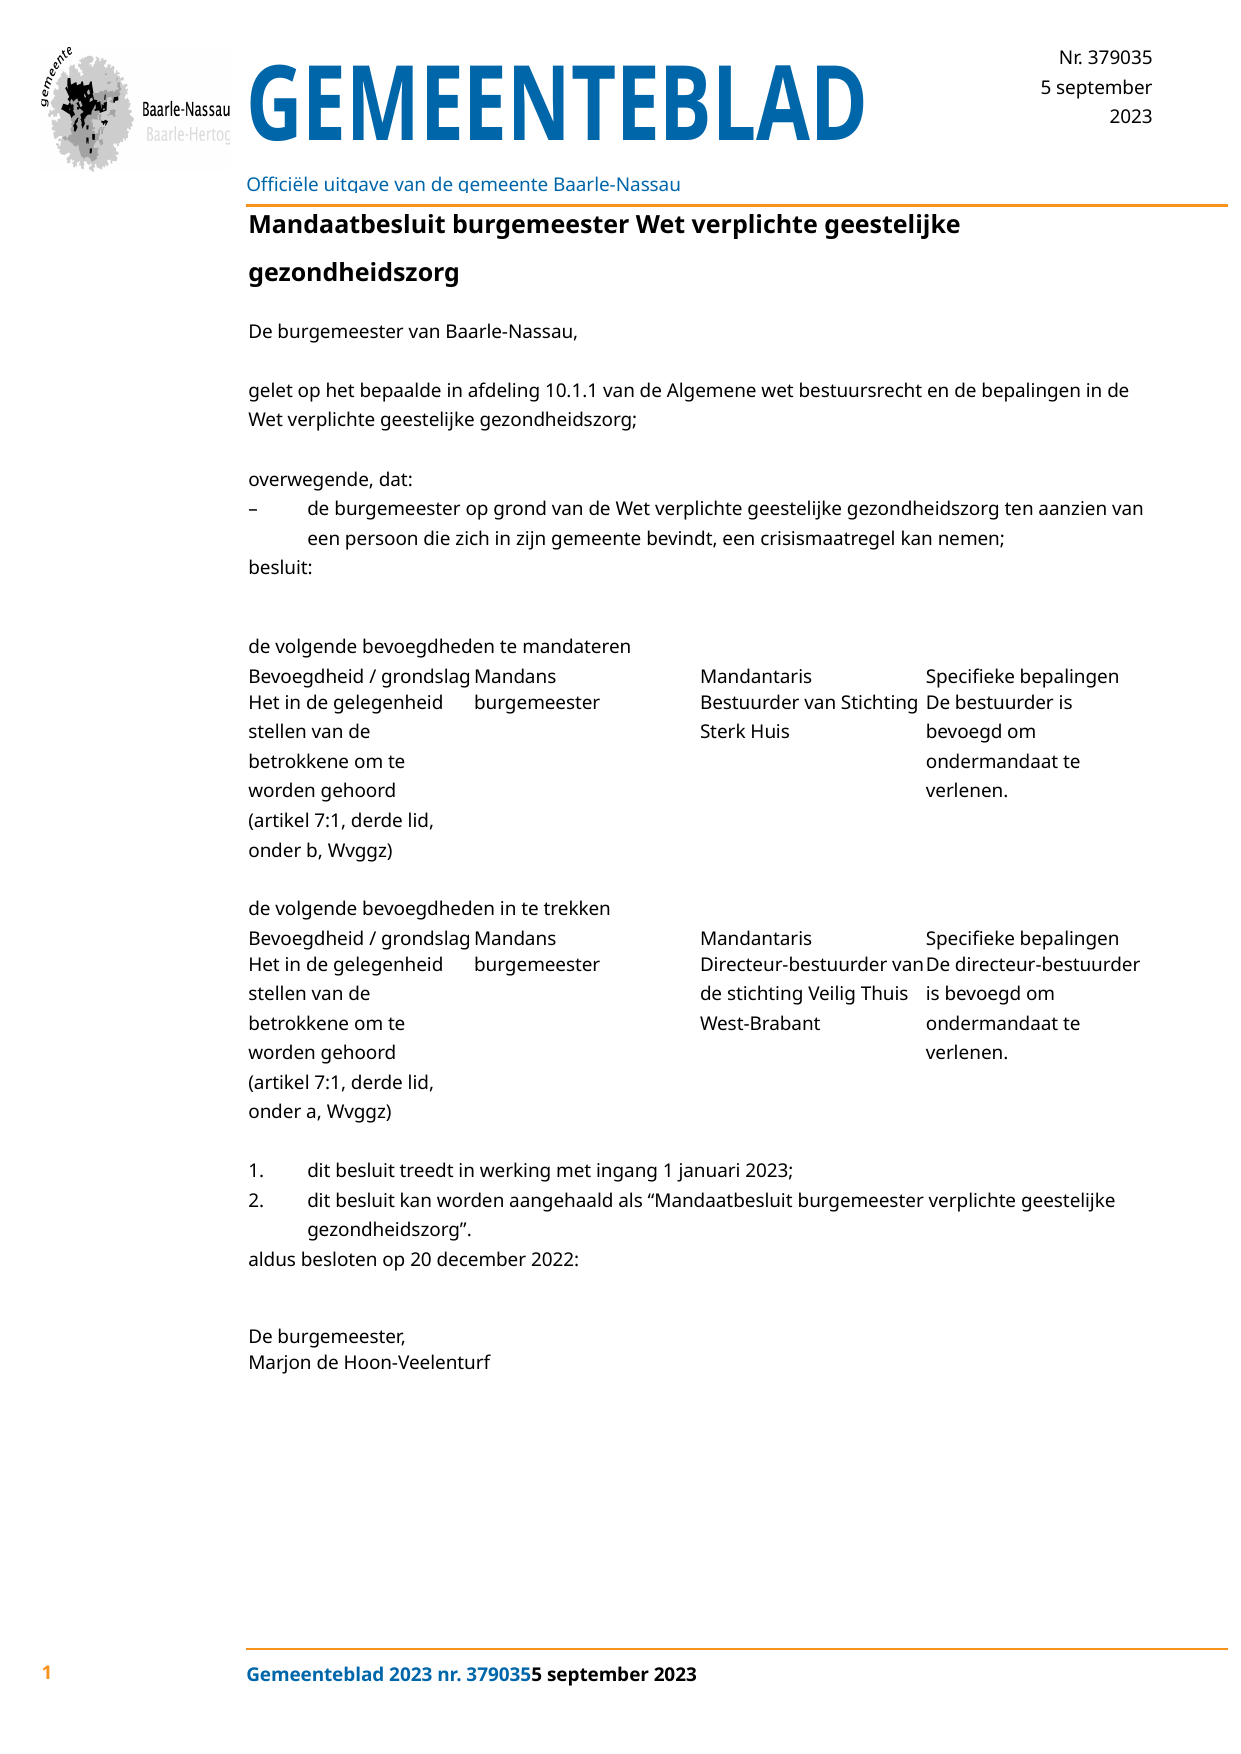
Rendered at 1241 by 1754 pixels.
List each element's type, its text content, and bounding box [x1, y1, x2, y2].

table_header Mandans [474, 663, 700, 689]
table_cell De directeur-bestuurder is bevoegd om ondermandaat te verlenen. [926, 951, 1152, 1124]
table_cell burgemeester [474, 951, 700, 1124]
table_header Bevoegdheid / grondslag [248, 925, 474, 951]
table_cell Bestuurder van Stichting Sterk Huis [700, 689, 926, 862]
text De burgemeester, [248, 1323, 1152, 1349]
table_cell Het in de gelegenheid stellen van de betrokkene om te worden gehoord (artikel 7:1, derde lid, onder a, Wvggz) [248, 951, 474, 1124]
text besluit: [248, 554, 1152, 580]
text de volgende bevoegdheden te mandateren [248, 633, 1152, 659]
text gelet op het bepaalde in afdeling 10.1.1 van de Algemene wet bestuursrecht en de bepalingen in de Wet verplichte geestelijke gezondheidszorg; [248, 377, 1152, 432]
table_cell De bestuurder is bevoegd om ondermandaat te verlenen. [926, 689, 1152, 862]
table_header Bevoegdheid / grondslag [248, 663, 474, 689]
text de volgende bevoegdheden in te trekken [248, 895, 1152, 921]
list dit besluit treedt in werking met ingang 1 januari 2023; [248, 1157, 1152, 1183]
table_header Mandans [474, 925, 700, 951]
table_cell Het in de gelegenheid stellen van de betrokkene om te worden gehoord (artikel 7:1, derde lid, onder b, Wvggz) [248, 689, 474, 862]
table_header Mandantaris [700, 925, 926, 951]
table_cell Directeur-bestuurder van de stichting Veilig Thuis West-Brabant [700, 951, 926, 1124]
table_header Mandantaris [700, 663, 926, 689]
table_header Specifieke bepalingen [926, 925, 1152, 951]
picture [41, 47, 231, 172]
text Marjon de Hoon-Veelenturf [248, 1349, 1152, 1374]
table_cell burgemeester [474, 689, 700, 862]
text Mandaatbesluit burgemeester Wet verplichte geestelijke gezondheidszorg [248, 207, 1152, 288]
list de burgemeester op grond van de Wet verplichte geestelijke gezondheidszorg ten aanzien van een persoon die zich in zijn gemeente bevindt, een crisismaatregel kan nemen; [248, 495, 1152, 551]
list dit besluit kan worden aangehaald als “Mandaatbesluit burgemeester verplichte geestelijke gezondheidszorg”. [248, 1187, 1152, 1242]
text aldus besloten op 20 december 2022: [248, 1246, 1152, 1272]
text De burgemeester van Baarle-Nassau, [248, 318, 1152, 344]
table_header Specifieke bepalingen [926, 663, 1152, 689]
text overwegende, dat: [248, 466, 1152, 492]
